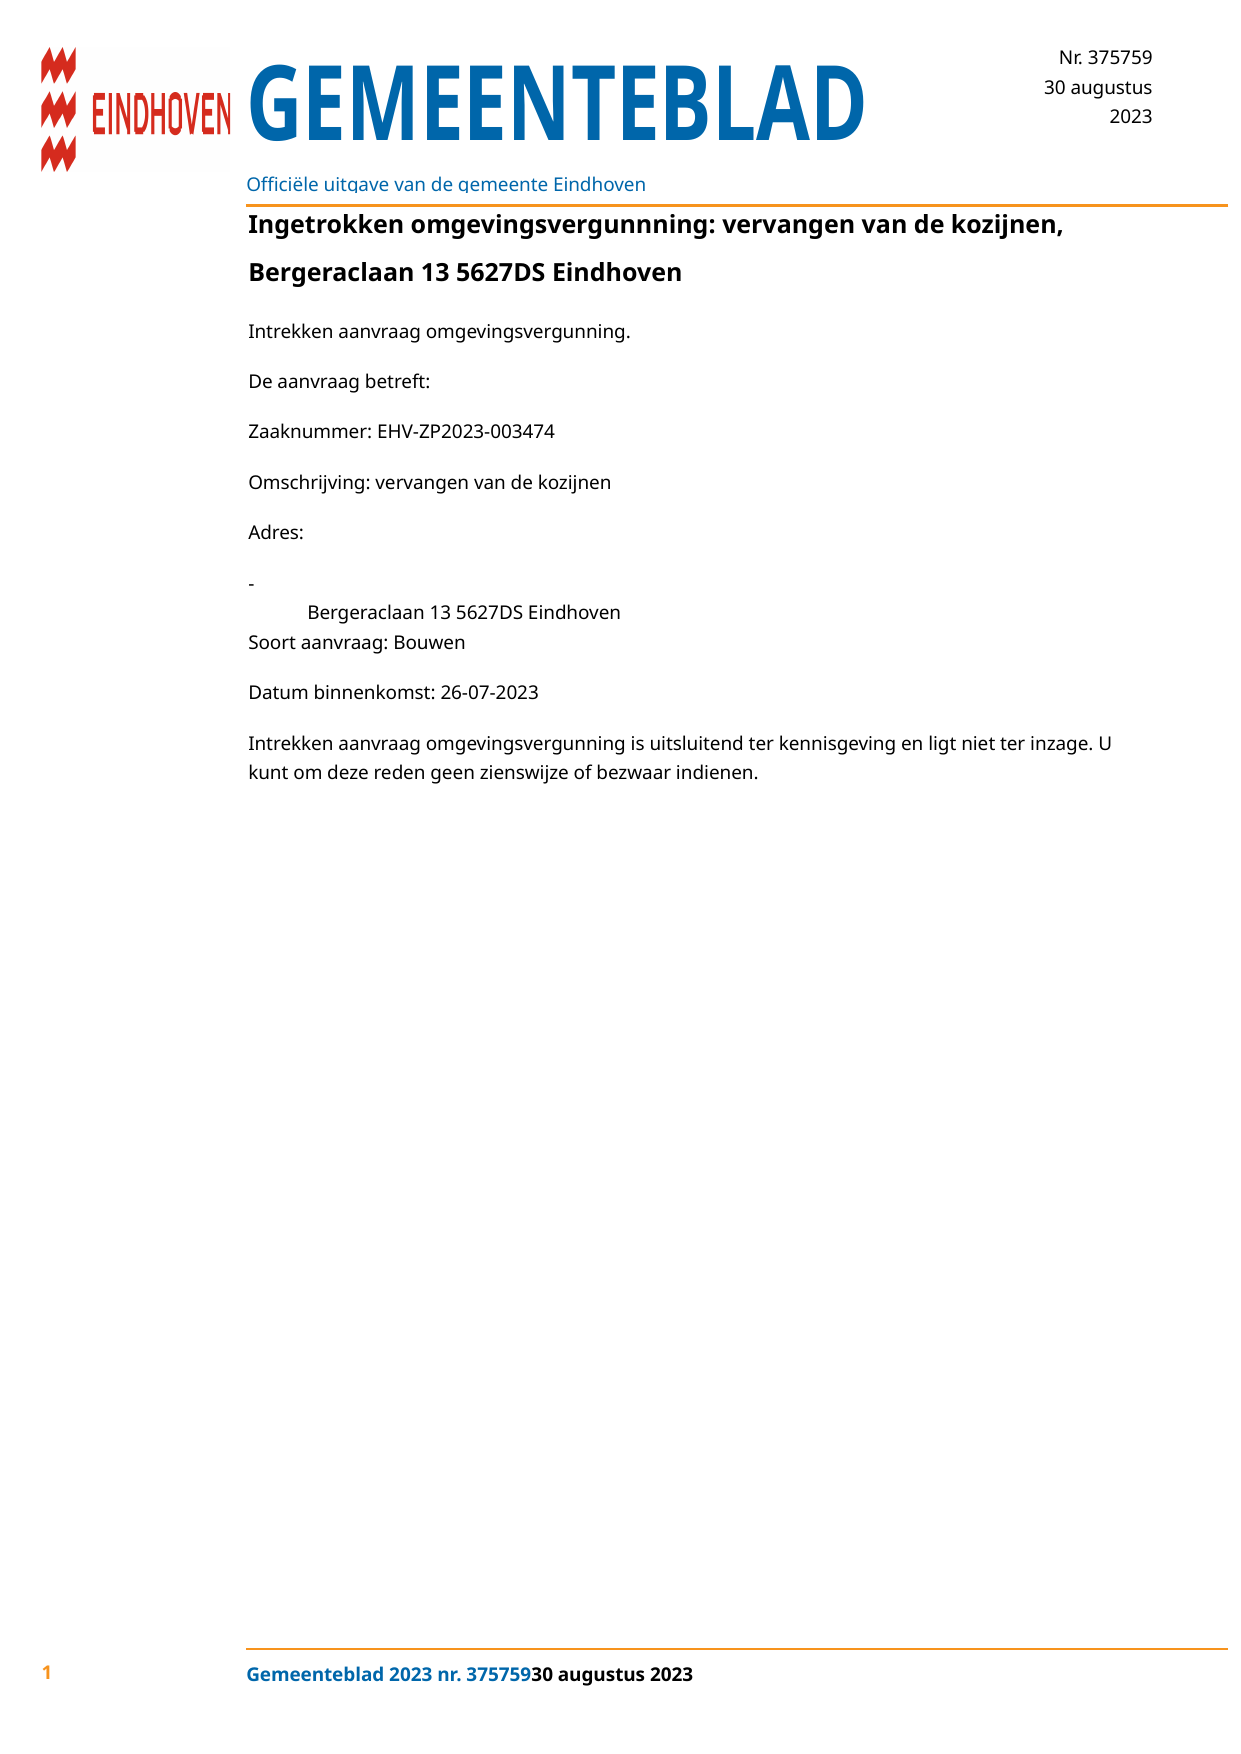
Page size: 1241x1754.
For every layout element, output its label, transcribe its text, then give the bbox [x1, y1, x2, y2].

text Omschrijving: vervangen van de kozijnen [248, 469, 1152, 495]
text Intrekken aanvraag omgevingsvergunning is uitsluitend ter kennisgeving en ligt niet ter inzage. U kunt om deze reden geen zienswijze of bezwaar indienen. [248, 730, 1152, 785]
text Soort aanvraag: Bouwen [248, 629, 1152, 655]
text Ingetrokken omgevingsvergunnning: vervangen van de kozijnen, Bergeraclaan 13 5627DS Eindhoven [248, 207, 1152, 288]
text Datum binnenkomst: 26-07-2023 [248, 679, 1152, 705]
text Intrekken aanvraag omgevingsvergunning. [248, 318, 1152, 344]
list Bergeraclaan 13 5627DS Eindhoven [248, 599, 1152, 625]
picture [41, 47, 231, 172]
text Zaaknummer: EHV-ZP2023-003474 [248, 419, 1152, 444]
text De aanvraag betreft: [248, 368, 1152, 394]
text Adres: [248, 519, 1152, 545]
